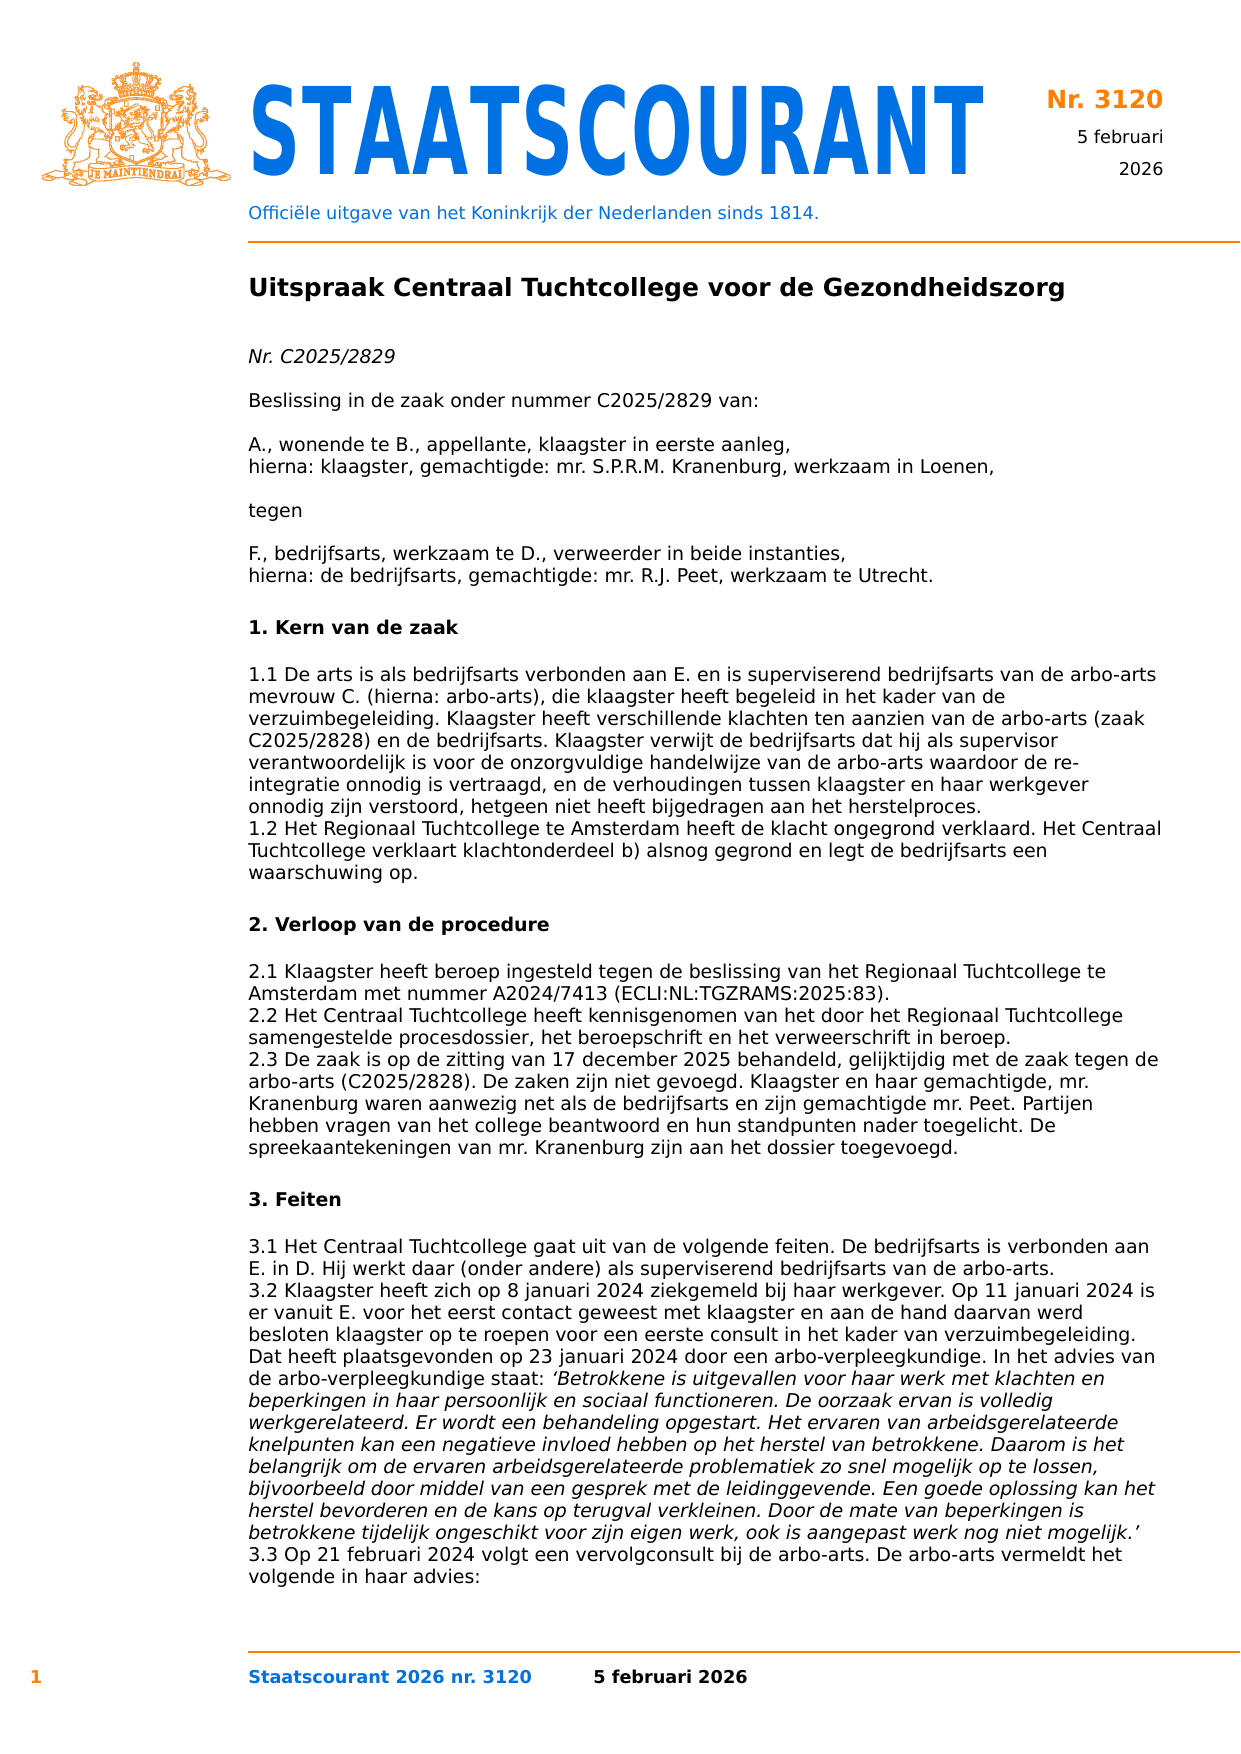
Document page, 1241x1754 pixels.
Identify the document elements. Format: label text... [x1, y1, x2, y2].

subtitle 1. Kern van de zaak [248, 617, 1163, 639]
table_cell Officiële uitgave van het Koninkrijk der Nederlanden sinds 1814. [248, 203, 1240, 241]
subtitle 3. Feiten [248, 1189, 1163, 1211]
table_header STAATSCOURANT [248, 62, 998, 203]
table_cell 2026 [998, 153, 1240, 203]
text 3.1 Het Centraal Tuchtcollege gaat uit van de volgende feiten. De bedrijfsarts is verbonden aan E. in D. Hij werkt daar (onder andere) als superviserend bedrijfsarts van de arbo-arts. [248, 1236, 1163, 1280]
subtitle 2. Verloop van de procedure [248, 914, 1163, 936]
table_header [25, 62, 248, 241]
picture [41, 62, 231, 186]
text hierna: de bedrijfsarts, gemachtigde: mr. R.J. Peet, werkzaam te Utrecht. [248, 565, 1163, 587]
text Beslissing in de zaak onder nummer C2025/2829 van: [248, 390, 1163, 412]
text tegen [248, 499, 1163, 521]
text Nr. C2025/2829 [248, 346, 1163, 368]
text 2.2 Het Centraal Tuchtcollege heeft kennisgenomen van het door het Regionaal Tuchtcollege samengestelde procesdossier, het beroepschrift en het verweerschrift in beroep. [248, 1005, 1163, 1049]
text 3.2 Klaagster heeft zich op 8 januari 2024 ziekgemeld bij haar werkgever. Op 11 januari 2024 is er vanuit E. voor het eerst contact geweest met klaagster en aan de hand daarvan werd besloten klaagster op te roepen voor een eerste consult in het kader van verzuimbegeleiding. Dat heeft plaatsgevonden op 23 januari 2024 door een arbo-verpleegkundige. In het advies van de arbo-verpleegkundige staat: ‘Betrokkene is uitgevallen voor haar werk met klachten en beperkingen in haar persoonlijk en sociaal functioneren. De oorzaak ervan is volledig werkgerelateerd. Er wordt een behandeling opgestart. Het ervaren van arbeidsgerelateerde knelpunten kan een negatieve invloed hebben op het herstel van betrokkene. Daarom is het belangrijk om de ervaren arbeidsgerelateerde problematiek zo snel mogelijk op te lossen, bijvoorbeeld door middel van een gesprek met de leidinggevende. Een goede oplossing kan het herstel bevorderen en de kans op terugval verkleinen. Door de mate van beperkingen is betrokkene tijdelijk ongeschikt voor zijn eigen werk, ook is aangepast werk nog niet mogelijk.’ [248, 1280, 1163, 1543]
table_header Nr. 3120 [998, 62, 1240, 121]
text 1.2 Het Regionaal Tuchtcollege te Amsterdam heeft de klacht ongegrond verklaard. Het Centraal Tuchtcollege verklaart klachtonderdeel b) alsnog gegrond en legt de bedrijfsarts een waarschuwing op. [248, 818, 1163, 884]
table_cell 5 februari [998, 121, 1240, 153]
text 3.3 Op 21 februari 2024 volgt een vervolgconsult bij de arbo-arts. De arbo-arts vermeldt het volgende in haar advies: [248, 1543, 1163, 1587]
text F., bedrijfsarts, werkzaam te D., verweerder in beide instanties, [248, 543, 1163, 565]
text 2.3 De zaak is op de zitting van 17 december 2025 behandeld, gelijktijdig met de zaak tegen de arbo-arts (C2025/2828). De zaken zijn niet gevoegd. Klaagster en haar gemachtigde, mr. Kranenburg waren aanwezig net als de bedrijfsarts en zijn gemachtigde mr. Peet. Partijen hebben vragen van het college beantwoord en hun standpunten nader toegelicht. De spreekaantekeningen van mr. Kranenburg zijn aan het dossier toegevoegd. [248, 1049, 1163, 1159]
text 1.1 De arts is als bedrijfsarts verbonden aan E. en is superviserend bedrijfsarts van de arbo-arts mevrouw C. (hierna: arbo-arts), die klaagster heeft begeleid in het kader van de verzuimbegeleiding. Klaagster heeft verschillende klachten ten aanzien van de arbo-arts (zaak C2025/2828) en de bedrijfsarts. Klaagster verwijt de bedrijfsarts dat hij als supervisor verantwoordelijk is voor de onzorgvuldige handelwijze van de arbo-arts waardoor de re-integratie onnodig is vertraagd, en de verhoudingen tussen klaagster en haar werkgever onnodig zijn verstoord, hetgeen niet heeft bijgedragen aan het herstelproces. [248, 664, 1163, 818]
text 2.1 Klaagster heeft beroep ingesteld tegen de beslissing van het Regionaal Tuchtcollege te Amsterdam met nummer A2024/7413 (ECLI:NL:TGZRAMS:2025:83). [248, 961, 1163, 1005]
text A., wonende te B., appellante, klaagster in eerste aanleg, [248, 434, 1163, 456]
text hierna: klaagster, gemachtigde: mr. S.P.R.M. Kranenburg, werkzaam in Loenen, [248, 456, 1163, 478]
subtitle Uitspraak Centraal Tuchtcollege voor de Gezondheidszorg [248, 273, 1163, 302]
